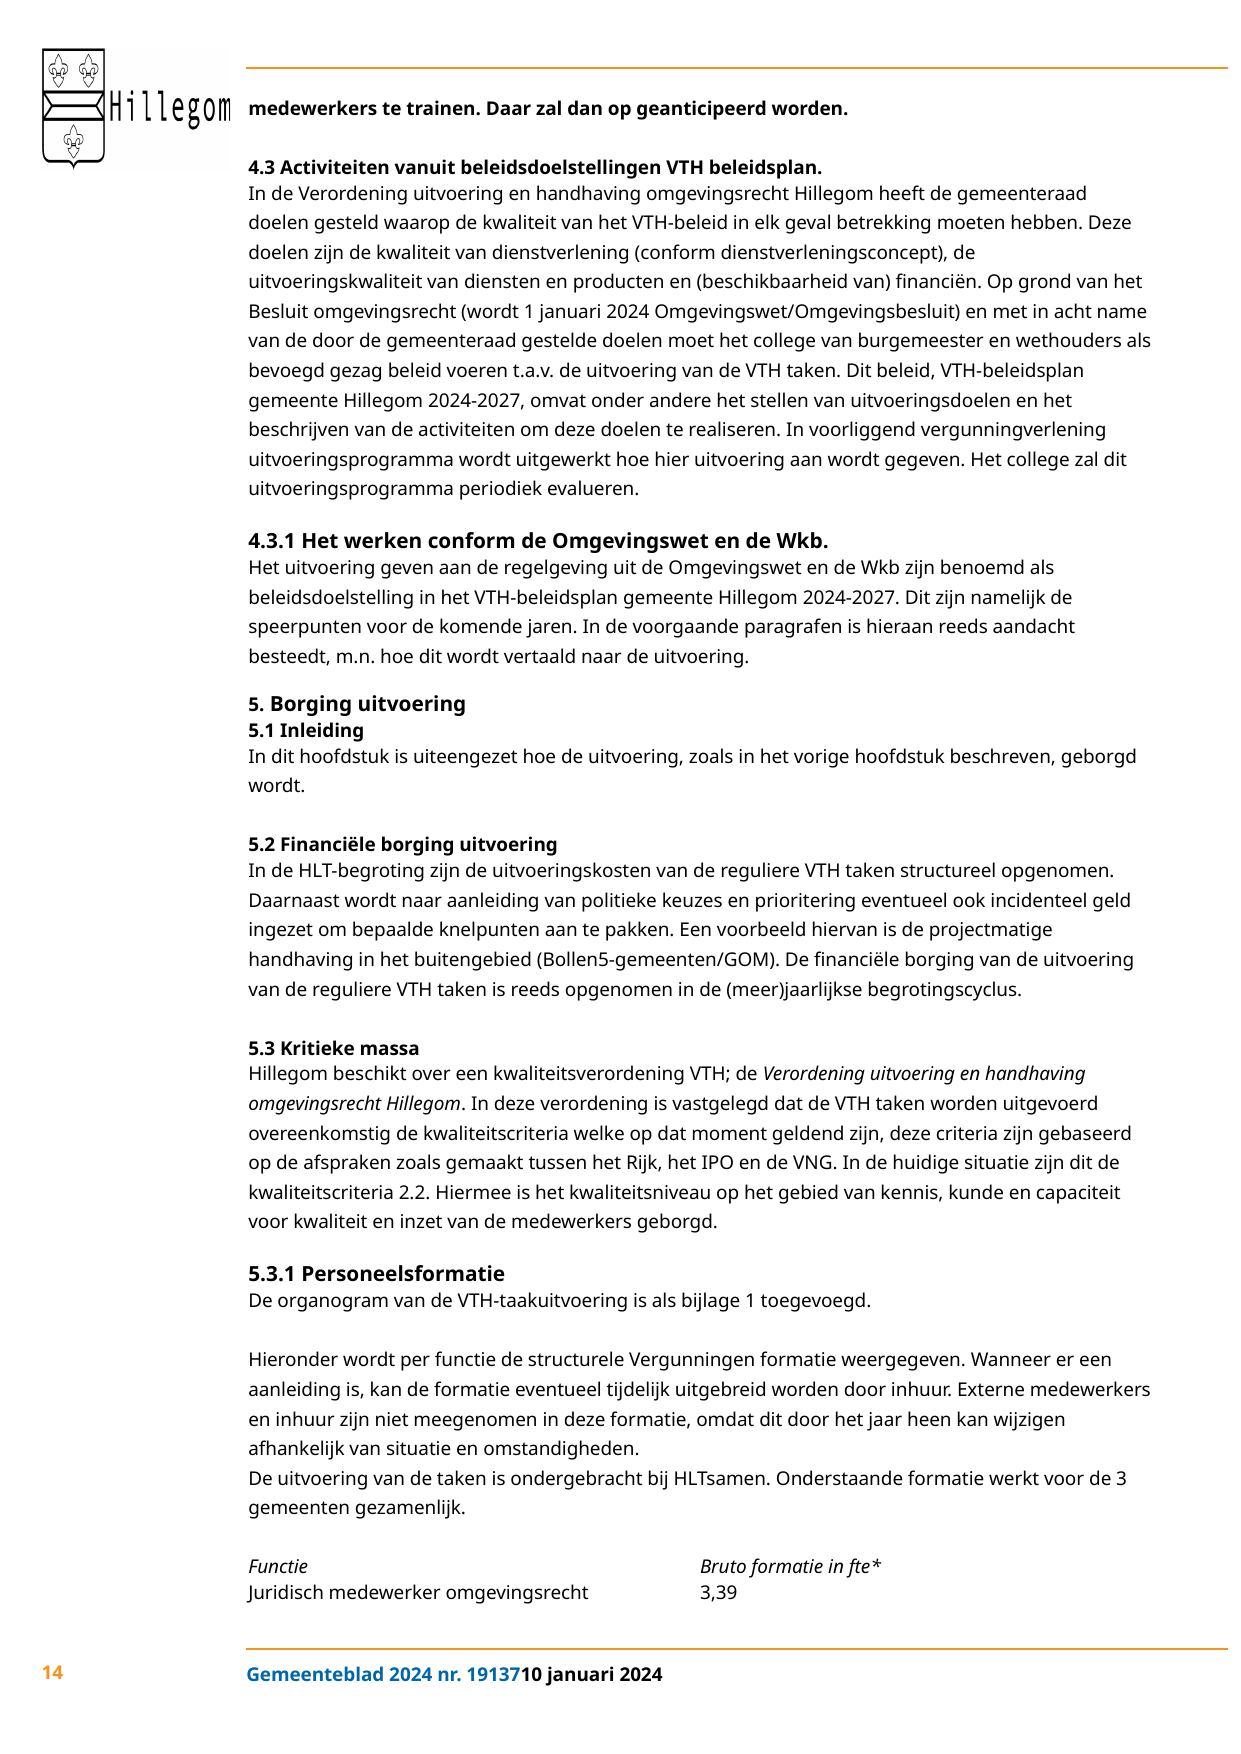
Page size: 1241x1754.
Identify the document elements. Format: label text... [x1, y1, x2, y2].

picture [41, 47, 231, 172]
text 5.2 Financiële borging uitvoering [248, 832, 1152, 857]
table_cell Juridisch medewerker omgevingsrecht [248, 1580, 700, 1605]
text 4.3 Activiteiten vanuit beleidsdoelstellingen VTH beleidsplan. [248, 154, 1152, 180]
text 4.3.1 Het werken conform de Omgevingswet en de Wkb. [248, 526, 1152, 554]
text Het uitvoering geven aan de regelgeving uit de Omgevingswet en de Wkb zijn benoemd als beleidsdoelstelling in het VTH-beleidsplan gemeente Hillegom 2024-2027. Dit zijn namelijk de speerpunten voor de komende jaren. In de voorgaande paragrafen is hieraan reeds aandacht besteedt, m.n. hoe dit wordt vertaald naar de uitvoering. [248, 554, 1152, 669]
text In dit hoofdstuk is uiteengezet hoe de uitvoering, zoals in het vorige hoofdstuk beschreven, geborgd wordt. [248, 743, 1152, 798]
text Hillegom beschikt over een kwaliteitsverordening VTH; de Verordening uitvoering en handhaving omgevingsrecht Hillegom. In deze verordening is vastgelegd dat de VTH taken worden uitgevoerd overeenkomstig de kwaliteitscriteria welke op dat moment geldend zijn, deze criteria zijn gebaseerd op de afspraken zoals gemaakt tussen het Rijk, het IPO en de VNG. In de huidige situatie zijn dit de kwaliteitscriteria 2.2. Hiermee is het kwaliteitsniveau op het gebied van kennis, kunde en capaciteit voor kwaliteit en inzet van de medewerkers geborgd. [248, 1061, 1152, 1234]
text In de Verordening uitvoering en handhaving omgevingsrecht Hillegom heeft de gemeenteraad doelen gesteld waarop de kwaliteit van het VTH-beleid in elk geval betrekking moeten hebben. Deze doelen zijn de kwaliteit van dienstverlening (conform dienstverleningsconcept), de uitvoeringskwaliteit van diensten en producten en (beschikbaarheid van) financiën. Op grond van het Besluit omgevingsrecht (wordt 1 januari 2024 Omgevingswet/Omgevingsbesluit) en met in acht name van de door de gemeenteraad gestelde doelen moet het college van burgemeester en wethouders als bevoegd gezag beleid voeren t.a.v. de uitvoering van de VTH taken. Dit beleid, VTH-beleidsplan gemeente Hillegom 2024-2027, omvat onder andere het stellen van uitvoeringsdoelen en het beschrijven van de activiteiten om deze doelen te realiseren. In voorliggend vergunningverlening uitvoeringsprogramma wordt uitgewerkt hoe hier uitvoering aan wordt gegeven. Het college zal dit uitvoeringsprogramma periodiek evalueren. [248, 180, 1152, 501]
text 5.1 Inleiding [248, 717, 1152, 743]
table_cell 3,39 [700, 1580, 1152, 1605]
text In de HLT-begroting zijn de uitvoeringskosten van de reguliere VTH taken structureel opgenomen. Daarnaast wordt naar aanleiding van politieke keuzes en prioritering eventueel ook incidenteel geld ingezet om bepaalde knelpunten aan te pakken. Een voorbeeld hiervan is de projectmatige handhaving in het buitengebied (Bollen5-gemeenten/GOM). De financiële borging van de uitvoering van de reguliere VTH taken is reeds opgenomen in de (meer)jaarlijkse begrotingscyclus. [248, 857, 1152, 1001]
table_header Bruto formatie in fte* [700, 1554, 1152, 1579]
text De organogram van de VTH-taakuitvoering is als bijlage 1 toegevoegd. [248, 1287, 1152, 1313]
text 5.3.1 Personeelsformatie [248, 1259, 1152, 1287]
table_header Functie [248, 1554, 700, 1579]
text Hieronder wordt per functie de structurele Vergunningen formatie weergegeven. Wanneer er een aanleiding is, kan de formatie eventueel tijdelijk uitgebreid worden door inhuur. Externe medewerkers en inhuur zijn niet meegenomen in deze formatie, omdat dit door het jaar heen kan wijzigen afhankelijk van situatie en omstandigheden. [248, 1347, 1152, 1461]
text 5. Borging uitvoering [248, 689, 1152, 717]
text medewerkers te trainen. Daar zal dan op geanticipeerd worden. [248, 95, 1152, 121]
text De uitvoering van de taken is ondergebracht bij HLTsamen. Onderstaande formatie werkt voor de 3 gemeenten gezamenlijk. [248, 1465, 1152, 1520]
text 5.3 Kritieke massa [248, 1035, 1152, 1061]
